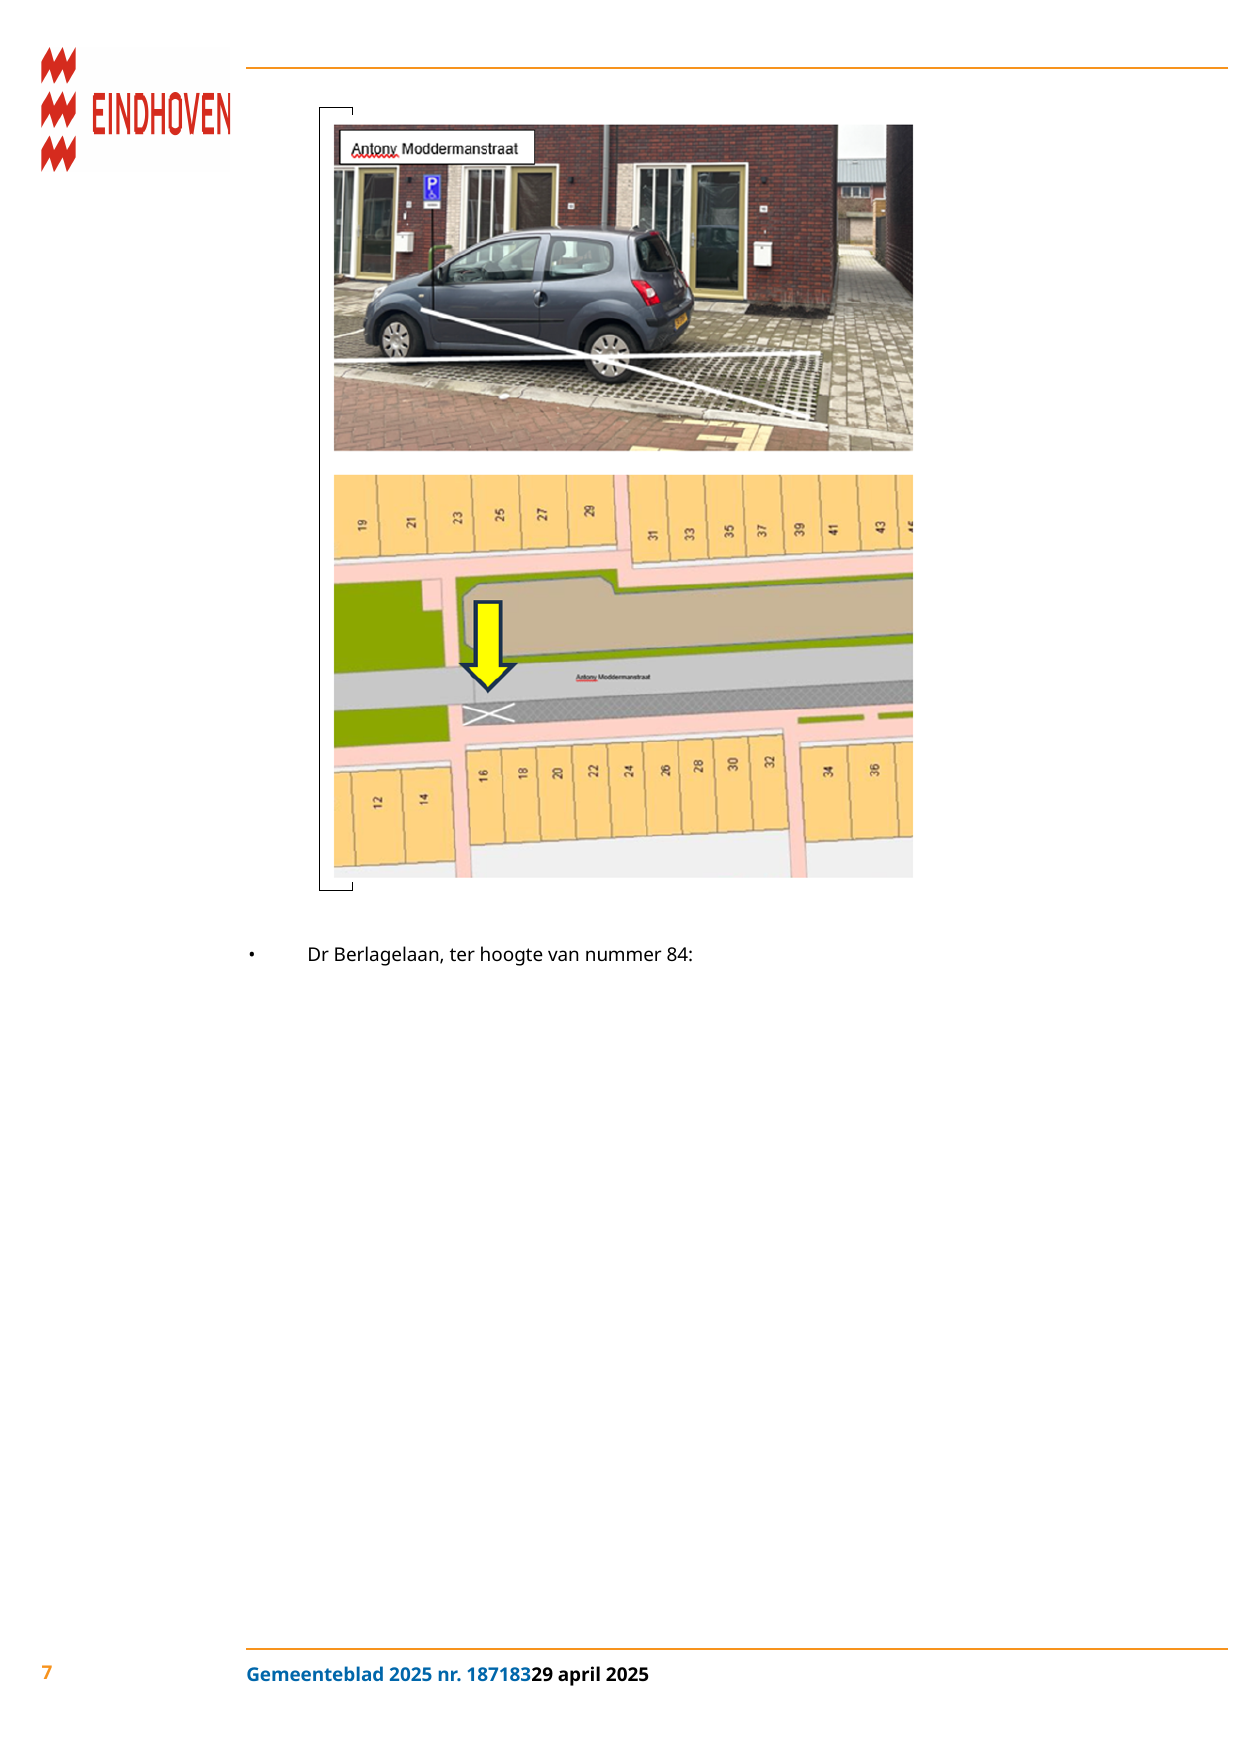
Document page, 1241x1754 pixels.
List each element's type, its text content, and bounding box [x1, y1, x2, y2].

picture [327, 115, 919, 882]
list Dr Berlagelaan, ter hoogte van nummer 84: [248, 941, 1152, 967]
picture [41, 47, 231, 172]
